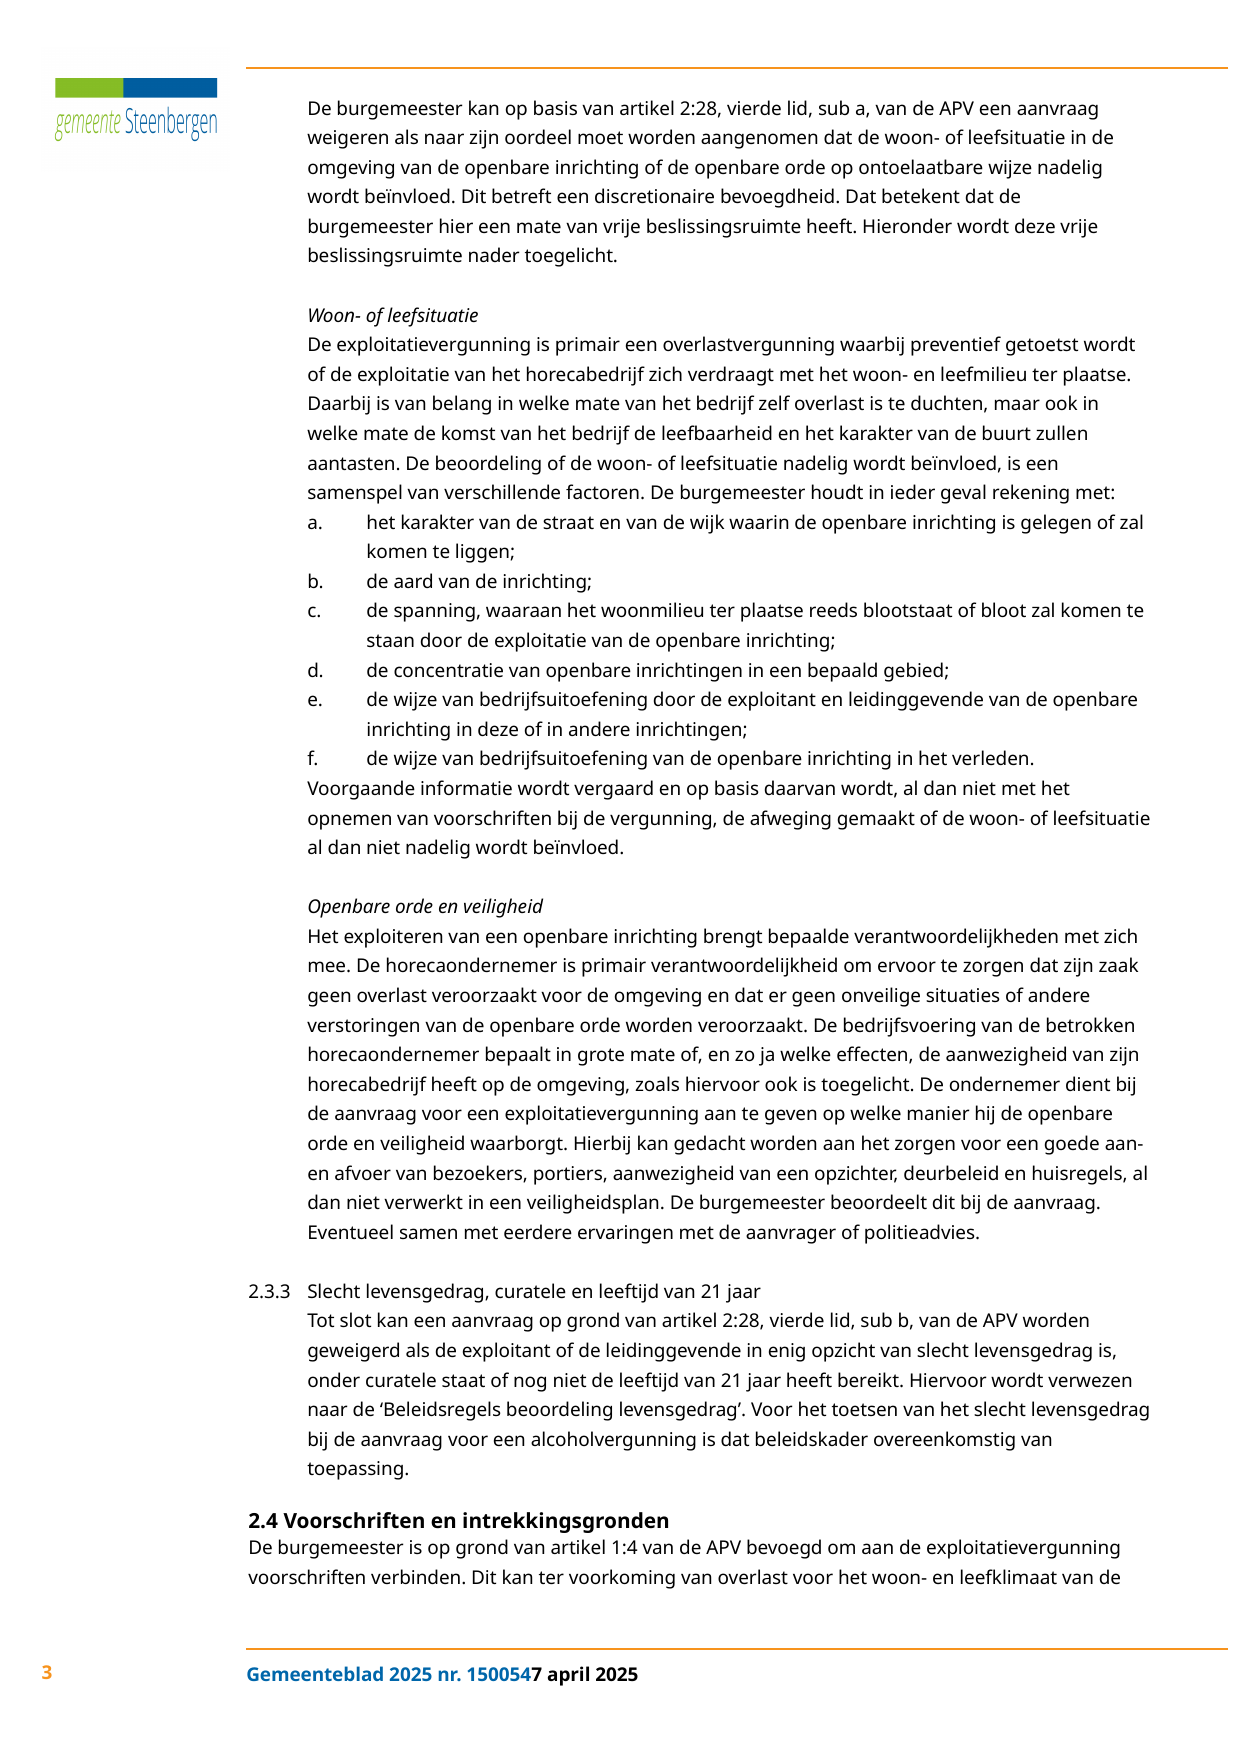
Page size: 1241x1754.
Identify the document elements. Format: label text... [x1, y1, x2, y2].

list de aard van de inrichting; [307, 568, 1152, 594]
list het karakter van de straat en van de wijk waarin de openbare inrichting is gelegen of zal komen te liggen; [307, 509, 1152, 564]
list De exploitatievergunning is primair een overlastvergunning waarbij preventief getoetst wordt of de exploitatie van het horecabedrijf zich verdraagt met het woon- en leefmilieu ter plaatse. Daarbij is van belang in welke mate van het bedrijf zelf overlast is te duchten, maar ook in welke mate de komst van het bedrijf de leefbaarheid en het karakter van de buurt zullen aantasten. De beoordeling of de woon- of leefsituatie nadelig wordt beïnvloed, is een samenspel van verschillende factoren. De burgemeester houdt in ieder geval rekening met: [248, 331, 1152, 505]
text De burgemeester is op grond van artikel 1:4 van de APV bevoegd om aan de exploitatievergunning voorschriften verbinden. Dit kan ter voorkoming van overlast voor het woon- en leefklimaat van de [248, 1534, 1152, 1590]
list Woon- of leefsituatie [248, 302, 1152, 328]
list Voorgaande informatie wordt vergaard en op basis daarvan wordt, al dan niet met het opnemen van voorschriften bij de vergunning, de afweging gemaakt of de woon- of leefsituatie al dan niet nadelig wordt beïnvloed. [248, 775, 1152, 860]
list de concentratie van openbare inrichtingen in een bepaald gebied; [307, 657, 1152, 683]
list Het exploiteren van een openbare inrichting brengt bepaalde verantwoordelijkheden met zich mee. De horecaondernemer is primair verantwoordelijkheid om ervoor te zorgen dat zijn zaak geen overlast veroorzaakt voor de omgeving en dat er geen onveilige situaties of andere verstoringen van de openbare orde worden veroorzaakt. De bedrijfsvoering van de betrokken horecaondernemer bepaalt in grote mate of, en zo ja welke effecten, de aanwezigheid van zijn horecabedrijf heeft op de omgeving, zoals hiervoor ook is toegelicht. De ondernemer dient bij de aanvraag voor een exploitatievergunning aan te geven op welke manier hij de openbare orde en veiligheid waarborgt. Hierbij kan gedacht worden aan het zorgen voor een goede aan- en afvoer van bezoekers, portiers, aanwezigheid van een opzichter, deurbeleid en huisregels, al dan niet verwerkt in een veiligheidsplan. De burgemeester beoordeelt dit bij de aanvraag. Eventueel samen met eerdere ervaringen met de aanvrager of politieadvies. [248, 923, 1152, 1245]
list Openbare orde en veiligheid [248, 893, 1152, 919]
list de wijze van bedrijfsuitoefening door de exploitant en leidinggevende van de openbare inrichting in deze of in andere inrichtingen; [307, 686, 1152, 742]
list Tot slot kan een aanvraag op grond van artikel 2:28, vierde lid, sub b, van de APV worden geweigerd als de exploitant of de leidinggevende in enig opzicht van slecht levensgedrag is, onder curatele staat of nog niet de leeftijd van 21 jaar heeft bereikt. Hiervoor wordt verwezen naar de ‘Beleidsregels beoordeling levensgedrag’. Voor het toetsen van het slecht levensgedrag bij de aanvraag voor een alcoholvergunning is dat beleidskader overeenkomstig van toepassing. [248, 1308, 1152, 1481]
list De burgemeester kan op basis van artikel 2:28, vierde lid, sub a, van de APV een aanvraag weigeren als naar zijn oordeel moet worden aangenomen dat de woon- of leefsituatie in de omgeving van de openbare inrichting of de openbare orde op ontoelaatbare wijze nadelig wordt beïnvloed. Dit betreft een discretionaire bevoegdheid. Dat betekent dat de burgemeester hier een mate van vrije beslissingsruimte heeft. Hieronder wordt deze vrije beslissingsruimte nader toegelicht. [248, 95, 1152, 268]
list de wijze van bedrijfsuitoefening van de openbare inrichting in het verleden. [307, 746, 1152, 771]
text 2.4 Voorschriften en intrekkingsgronden [248, 1506, 1152, 1534]
list Slecht levensgedrag, curatele en leeftijd van 21 jaar [248, 1278, 1152, 1304]
picture [41, 47, 231, 172]
list de spanning, waaraan het woonmilieu ter plaatse reeds blootstaat of bloot zal komen te staan door de exploitatie van de openbare inrichting; [307, 598, 1152, 653]
